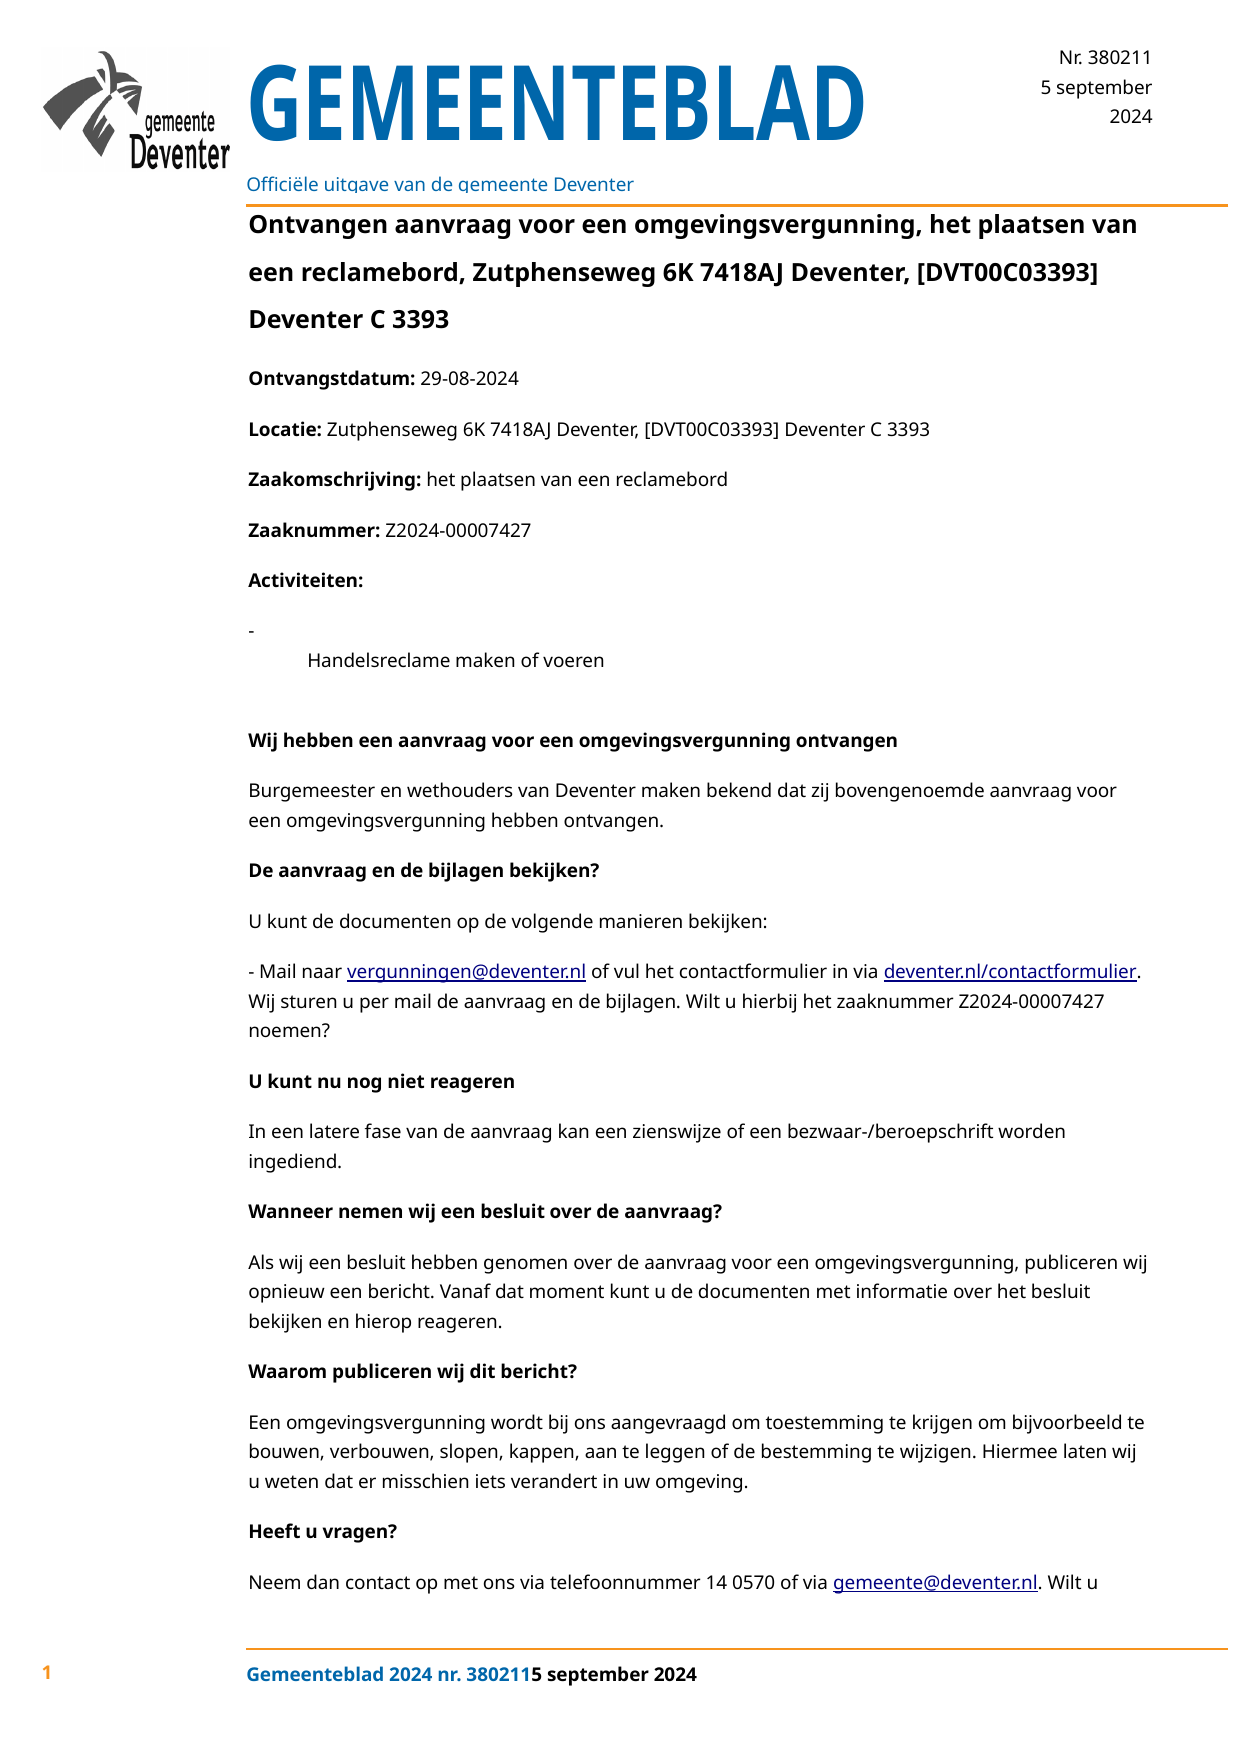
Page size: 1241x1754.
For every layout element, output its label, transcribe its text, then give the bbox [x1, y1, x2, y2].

text Ontvangstdatum: 29-08-2024 [248, 366, 1152, 391]
text Heeft u vragen? [248, 1518, 1152, 1544]
text In een latere fase van de aanvraag kan een zienswijze of een bezwaar-/beroepschrift worden ingediend. [248, 1118, 1152, 1174]
text Wanneer nemen wij een besluit over de aanvraag? [248, 1198, 1152, 1224]
text Als wij een besluit hebben genomen over de aanvraag voor een omgevingsvergunning, publiceren wij opnieuw een bericht. Vanaf dat moment kunt u de documenten met informatie over het besluit bekijken en hierop reageren. [248, 1249, 1152, 1334]
list Handelsreclame maken of voeren [248, 647, 1152, 673]
text Waarom publiceren wij dit bericht? [248, 1358, 1152, 1384]
text Ontvangen aanvraag voor een omgevingsvergunning, het plaatsen van een reclamebord, Zutphenseweg 6K 7418AJ Deventer, [DVT00C03393] Deventer C 3393 [248, 207, 1152, 336]
text U kunt nu nog niet reageren [248, 1068, 1152, 1094]
text De aanvraag en de bijlagen bekijken? [248, 858, 1152, 883]
picture [41, 47, 231, 172]
text Burgemeester en wethouders van Deventer maken bekend dat zij bovengenoemde aanvraag voor een omgevingsvergunning hebben ontvangen. [248, 778, 1152, 833]
text Wij hebben een aanvraag voor een omgevingsvergunning ontvangen [248, 727, 1152, 753]
text U kunt de documenten op de volgende manieren bekijken: [248, 908, 1152, 934]
text Zaaknummer: Z2024-00007427 [248, 517, 1152, 542]
text Activiteiten: [248, 567, 1152, 593]
text Een omgevingsvergunning wordt bij ons aangevraagd om toestemming te krijgen om bijvoorbeeld te bouwen, verbouwen, slopen, kappen, aan te leggen of de bestemming te wijzigen. Hiermee laten wij u weten dat er misschien iets verandert in uw omgeving. [248, 1409, 1152, 1494]
text - Mail naar vergunningen@deventer.nl of vul het contactformulier in via deventer.nl/contactformulier. Wij sturen u per mail de aanvraag en de bijlagen. Wilt u hierbij het zaaknummer Z2024-00007427 noemen? [248, 958, 1152, 1043]
text Locatie: Zutphenseweg 6K 7418AJ Deventer, [DVT00C03393] Deventer C 3393 [248, 416, 1152, 442]
text Neem dan contact op met ons via telefoonnummer 14 0570 of via gemeente@deventer.nl. Wilt u [248, 1569, 1152, 1594]
text Zaakomschrijving: het plaatsen van een reclamebord [248, 466, 1152, 492]
